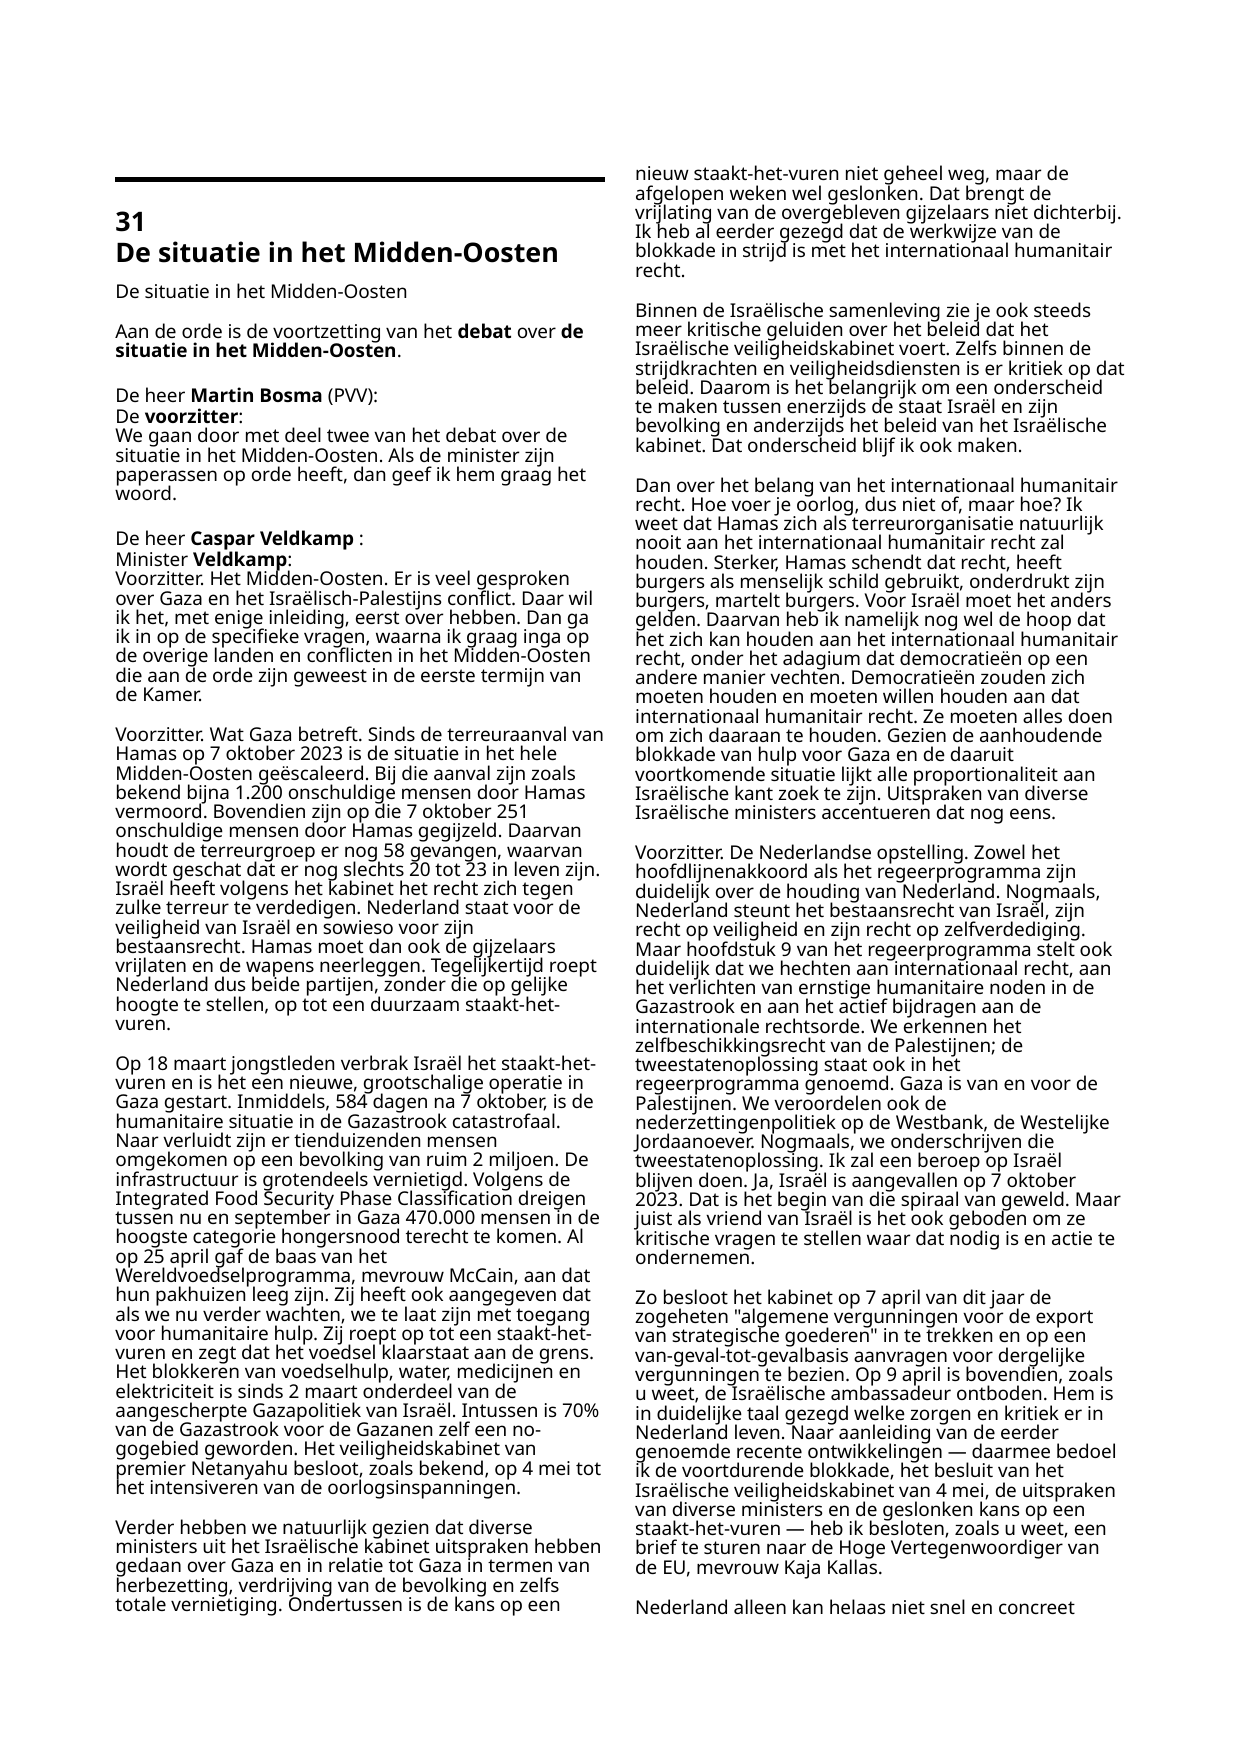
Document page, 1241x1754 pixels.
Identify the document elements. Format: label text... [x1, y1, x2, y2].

text Op 18 maart jongstleden verbrak Israël het staakt-het-vuren en is het een nieuwe, grootschalige operatie in Gaza gestart. Inmiddels, 584 dagen na 7 oktober, is de humanitaire situatie in de Gazastrook catastrofaal. Naar verluidt zijn er tienduizenden mensen omgekomen op een bevolking van ruim 2 miljoen. De infrastructuur is grotendeels vernietigd. Volgens de Integrated Food Security Phase Classification dreigen tussen nu en september in Gaza 470.000 mensen in de hoogste categorie hongersnood terecht te komen. Al op 25 april gaf de baas van het Wereldvoedselprogramma, mevrouw McCain, aan dat hun pakhuizen leeg zijn. Zij heeft ook aangegeven dat als we nu verder wachten, we te laat zijn met toegang voor humanitaire hulp. Zij roept op tot een staakt-het-vuren en zegt dat het voedsel klaarstaat aan de grens. Het blokkeren van voedselhulp, water, medicijnen en elektriciteit is sinds 2 maart onderdeel van de aangescherpte Gazapolitiek van Israël. Intussen is 70% van de Gazastrook voor de Gazanen zelf een no-gogebied geworden. Het veiligheidskabinet van premier Netanyahu besloot, zoals bekend, op 4 mei tot het intensiveren van de oorlogsinspanningen. [115, 1055, 605, 1498]
text Voorzitter. De Nederlandse opstelling. Zowel het hoofdlijnenakkoord als het regeerprogramma zijn duidelijk over de houding van Nederland. Nogmaals, Nederland steunt het bestaansrecht van Israël, zijn recht op veiligheid en zijn recht op zelfverdediging. Maar hoofdstuk 9 van het regeerprogramma stelt ook duidelijk dat we hechten aan internationaal recht, aan het verlichten van ernstige humanitaire noden in de Gazastrook en aan het actief bijdragen aan de internationale rechtsorde. We erkennen het zelfbeschikkingsrecht van de Palestijnen; de tweestatenoplossing staat ook in het regeerprogramma genoemd. Gaza is van en voor de Palestijnen. We veroordelen ook de nederzettingenpolitiek op de Westbank, de Westelijke Jordaanoever. Nogmaals, we onderschrijven die tweestatenoplossing. Ik zal een beroep op Israël blijven doen. Ja, Israël is aangevallen op 7 oktober 2023. Dat is het begin van die spiraal van geweld. Maar juist als vriend van Israël is het ook geboden om ze kritische vragen te stellen waar dat nodig is en actie te ondernemen. [635, 844, 1125, 1268]
text nieuw staakt-het-vuren niet geheel weg, maar de afgelopen weken wel geslonken. Dat brengt de vrijlating van de overgebleven gijzelaars niet dichterbij. Ik heb al eerder gezegd dat de werkwijze van de blokkade in strijd is met het internationaal humanitair recht. [635, 165, 1125, 281]
text Verder hebben we natuurlijk gezien dat diverse ministers uit het Israëlische kabinet uitspraken hebben gedaan over Gaza en in relatie tot Gaza in termen van herbezetting, verdrijving van de bevolking en zelfs totale vernietiging. Ondertussen is de kans op een [115, 1519, 605, 1615]
text De heer Caspar Veldkamp : [115, 525, 605, 551]
text De voorzitter: [115, 408, 605, 427]
text De situatie in het Midden-Oosten [115, 283, 605, 302]
text Nederland alleen kan helaas niet snel en concreet [635, 1599, 1125, 1618]
text De heer Martin Bosma (PVV): [115, 382, 605, 408]
text Binnen de Israëlische samenleving zie je ook steeds meer kritische geluiden over het beleid dat het Israëlische veiligheidskabinet voert. Zelfs binnen de strijdkrachten en veiligheidsdiensten is er kritiek op dat beleid. Daarom is het belangrijk om een onderscheid te maken tussen enerzijds de staat Israël en zijn bevolking en anderzijds het beleid van het Israëlische kabinet. Dat onderscheid blijf ik ook maken. [635, 302, 1125, 456]
text Voorzitter. Wat Gaza betreft. Sinds de terreuraanval van Hamas op 7 oktober 2023 is de situatie in het hele Midden-Oosten geëscaleerd. Bij die aanval zijn zoals bekend bijna 1.200 onschuldige mensen door Hamas vermoord. Bovendien zijn op die 7 oktober 251 onschuldige mensen door Hamas gegijzeld. Daarvan houdt de terreurgroep er nog 58 gevangen, waarvan wordt geschat dat er nog slechts 20 tot 23 in leven zijn. Israël heeft volgens het kabinet het recht zich tegen zulke terreur te verdedigen. Nederland staat voor de veiligheid van Israël en sowieso voor zijn bestaansrecht. Hamas moet dan ook de gijzelaars vrijlaten en de wapens neerleggen. Tegelijkertijd roept Nederland dus beide partijen, zonder die op gelijke hoogte te stellen, op tot een duurzaam staakt-het-vuren. [115, 726, 605, 1034]
text Voorzitter. Het Midden-Oosten. Er is veel gesproken over Gaza en het Israëlisch-Palestijns conflict. Daar wil ik het, met enige inleiding, eerst over hebben. Dan ga ik in op de specifieke vragen, waarna ik graag inga op de overige landen en conflicten in het Midden-Oosten die aan de orde zijn geweest in de eerste termijn van de Kamer. [115, 570, 605, 705]
text We gaan door met deel twee van het debat over de situatie in het Midden-Oosten. Als de minister zijn paperassen op orde heeft, dan geef ik hem graag het woord. [115, 427, 605, 504]
text 31 [115, 203, 605, 239]
text Dan over het belang van het internationaal humanitair recht. Hoe voer je oorlog, dus niet of, maar hoe? Ik weet dat Hamas zich als terreurorganisatie natuurlijk nooit aan het internationaal humanitair recht zal houden. Sterker, Hamas schendt dat recht, heeft burgers als menselijk schild gebruikt, onderdrukt zijn burgers, martelt burgers. Voor Israël moet het anders gelden. Daarvan heb ik namelijk nog wel de hoop dat het zich kan houden aan het internationaal humanitair recht, onder het adagium dat democratieën op een andere manier vechten. Democratieën zouden zich moeten houden en moeten willen houden aan dat internationaal humanitair recht. Ze moeten alles doen om zich daaraan te houden. Gezien de aanhoudende blokkade van hulp voor Gaza en de daaruit voortkomende situatie lijkt alle proportionaliteit aan Israëlische kant zoek te zijn. Uitspraken van diverse Israëlische ministers accentueren dat nog eens. [635, 477, 1125, 823]
text De situatie in het Midden-Oosten [115, 239, 605, 283]
text Zo besloot het kabinet op 7 april van dit jaar de zogeheten "algemene vergunningen voor de export van strategische goederen" in te trekken en op een van-geval-tot-gevalbasis aanvragen voor dergelijke vergunningen te bezien. Op 9 april is bovendien, zoals u weet, de Israëlische ambassadeur ontboden. Hem is in duidelijke taal gezegd welke zorgen en kritiek er in Nederland leven. Naar aanleiding van de eerder genoemde recente ontwikkelingen — daarmee bedoel ik de voortdurende blokkade, het besluit van het Israëlische veiligheidskabinet van 4 mei, de uitspraken van diverse ministers en de geslonken kans op een staakt-het-vuren — heb ik besloten, zoals u weet, een brief te sturen naar de Hoge Vertegenwoordiger van de EU, mevrouw Kaja Kallas. [635, 1289, 1125, 1578]
text Aan de orde is de voortzetting van het debat over de situatie in het Midden-Oosten. [115, 323, 605, 362]
text Minister Veldkamp: [115, 551, 605, 570]
